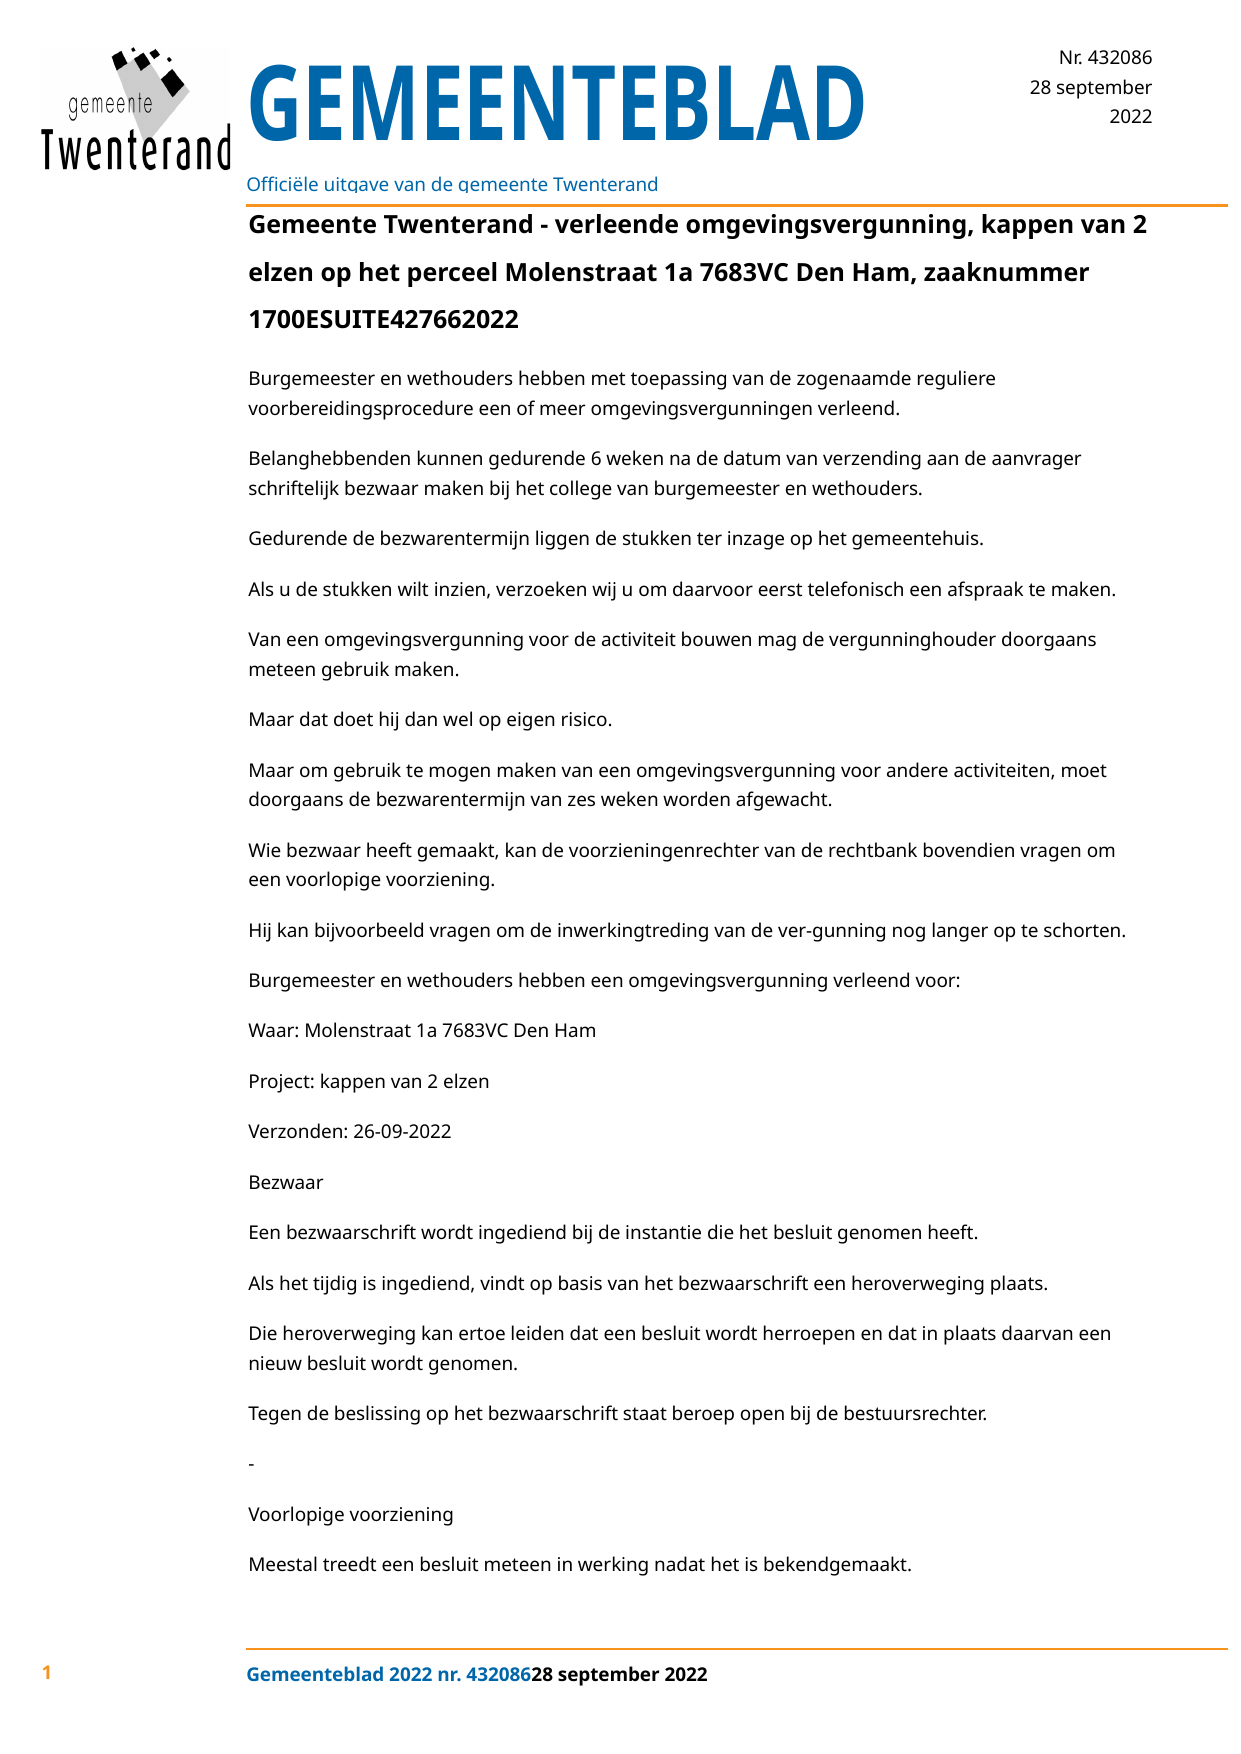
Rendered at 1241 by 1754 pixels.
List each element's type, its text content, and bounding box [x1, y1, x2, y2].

text Verzonden: 26-09-2022 [248, 1118, 1152, 1144]
text Gemeente Twenterand - verleende omgevingsvergunning, kappen van 2 elzen op het perceel Molenstraat 1a 7683VC Den Ham, zaaknummer 1700ESUITE427662022 [248, 207, 1152, 336]
text Belanghebbenden kunnen gedurende 6 weken na de datum van verzending aan de aanvrager schriftelijk bezwaar maken bij het college van burgemeester en wethouders. [248, 446, 1152, 501]
text Gedurende de bezwarentermijn liggen de stukken ter inzage op het gemeentehuis. [248, 526, 1152, 551]
text Project: kappen van 2 elzen [248, 1068, 1152, 1094]
text Waar: Molenstraat 1a 7683VC Den Ham [248, 1018, 1152, 1043]
text Meestal treedt een besluit meteen in werking nadat het is bekendgemaakt. [248, 1551, 1152, 1577]
text Maar om gebruik te mogen maken van een omgevingsvergunning voor andere activiteiten, moet doorgaans de bezwarentermijn van zes weken worden afgewacht. [248, 757, 1152, 812]
text Wie bezwaar heeft gemaakt, kan de voorzieningenrechter van de rechtbank bovendien vragen om een voorlopige voorziening. [248, 837, 1152, 892]
text Als het tijdig is ingediend, vindt op basis van het bezwaarschrift een heroverweging plaats. [248, 1270, 1152, 1295]
text Die heroverweging kan ertoe leiden dat een besluit wordt herroepen en dat in plaats daarvan een nieuw besluit wordt genomen. [248, 1320, 1152, 1375]
text Als u de stukken wilt inzien, verzoeken wij u om daarvoor eerst telefonisch een afspraak te maken. [248, 576, 1152, 602]
text Maar dat doet hij dan wel op eigen risico. [248, 706, 1152, 732]
text Burgemeester en wethouders hebben een omgevingsvergunning verleend voor: [248, 967, 1152, 993]
text Van een omgevingsvergunning voor de activiteit bouwen mag de vergunninghouder doorgaans meteen gebruik maken. [248, 626, 1152, 682]
text Hij kan bijvoorbeeld vragen om de inwerkingtreding van de ver-gunning nog langer op te schorten. [248, 917, 1152, 942]
text Bezwaar [248, 1169, 1152, 1194]
text Een bezwaarschrift wordt ingediend bij de instantie die het besluit genomen heeft. [248, 1219, 1152, 1245]
text Voorlopige voorziening [248, 1501, 1152, 1527]
picture [41, 47, 231, 172]
text Tegen de beslissing op het bezwaarschrift staat beroep open bij de bestuursrechter. [248, 1400, 1152, 1426]
text - [248, 1451, 1152, 1476]
text Burgemeester en wethouders hebben met toepassing van de zogenaamde reguliere voorbereidingsprocedure een of meer omgevingsvergunningen verleend. [248, 366, 1152, 421]
